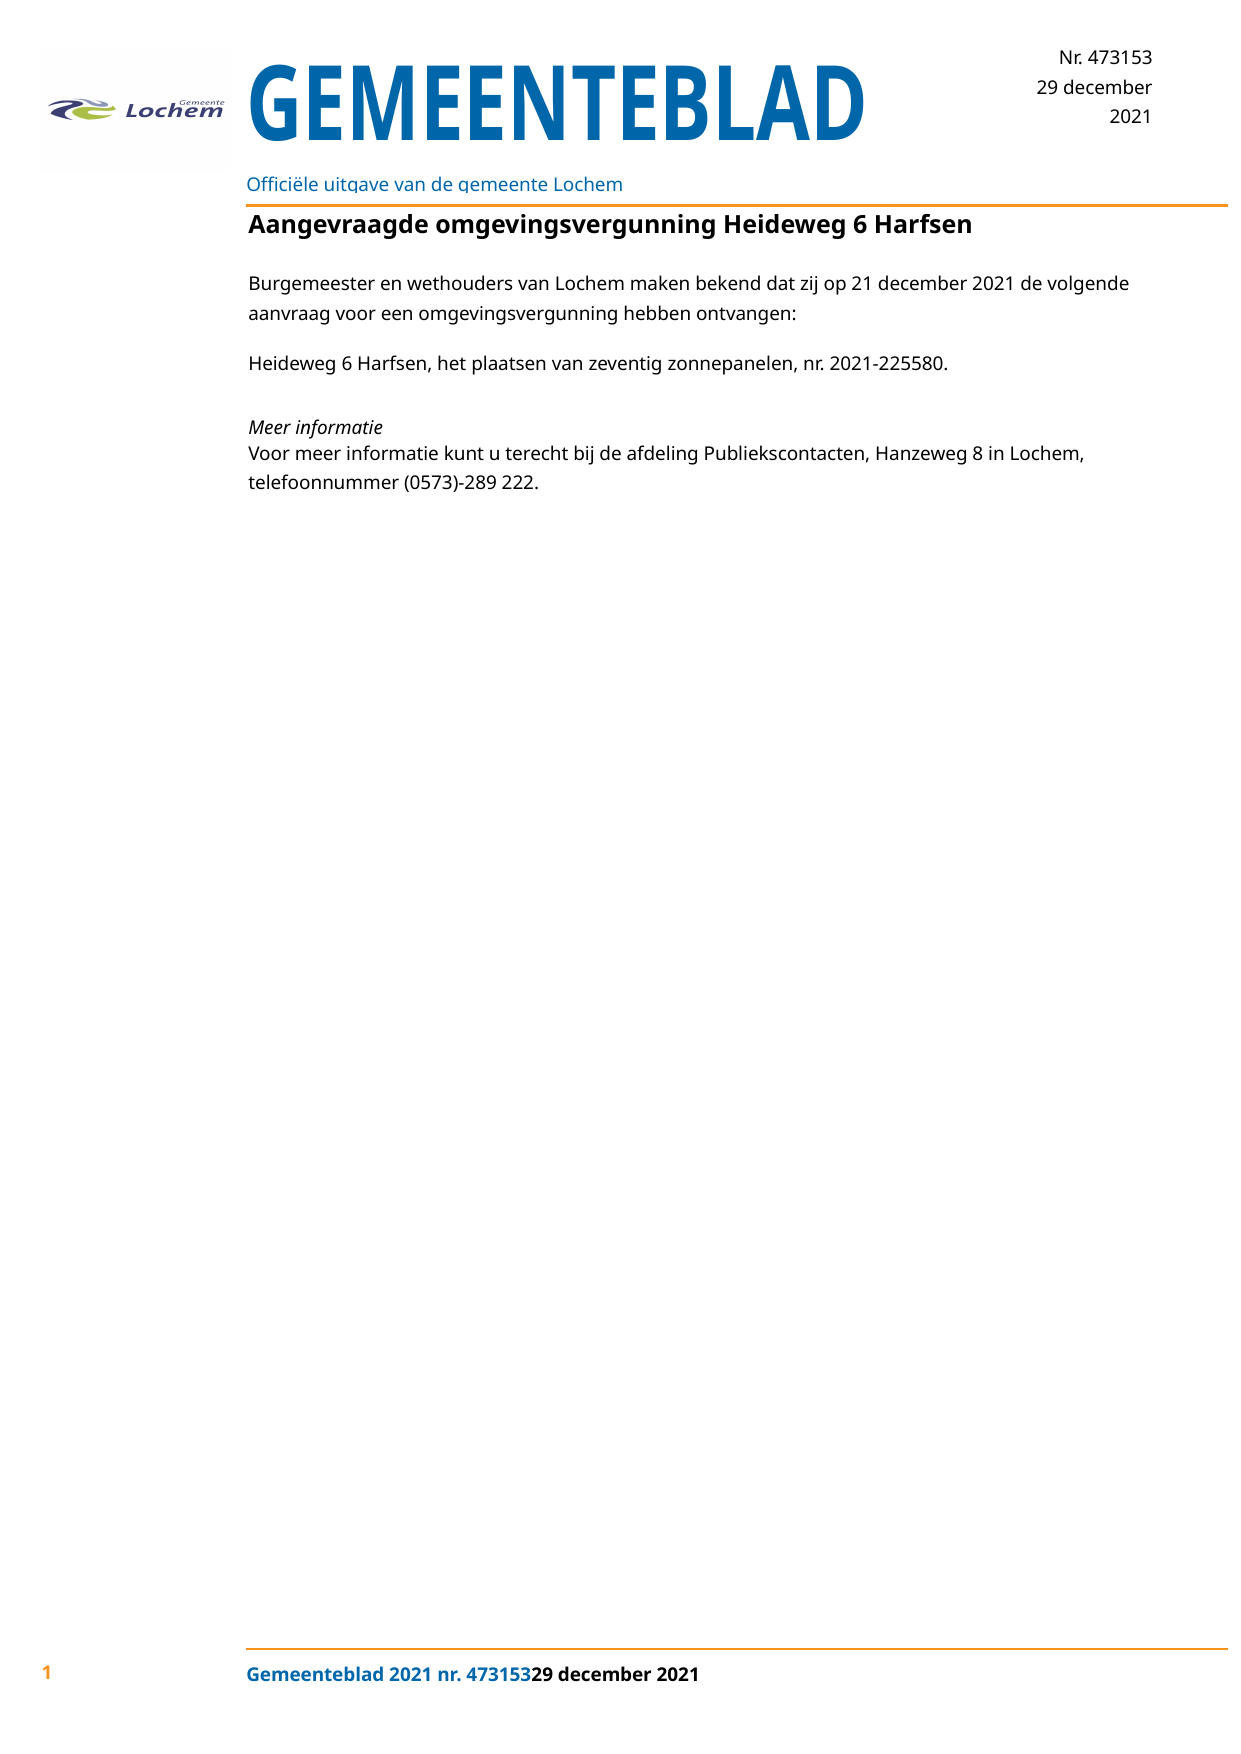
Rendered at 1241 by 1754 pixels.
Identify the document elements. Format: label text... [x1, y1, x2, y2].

text Burgemeester en wethouders van Lochem maken bekend dat zij op 21 december 2021 de volgende aanvraag voor een omgevingsvergunning hebben ontvangen: [248, 270, 1152, 326]
text Aangevraagde omgevingsvergunning Heideweg 6 Harfsen [248, 207, 1152, 241]
text Heideweg 6 Harfsen, het plaatsen van zeventig zonnepanelen, nr. 2021-225580. [248, 350, 1152, 376]
text Voor meer informatie kunt u terecht bij de afdeling Publiekscontacten, Hanzeweg 8 in Lochem, telefoonnummer (0573)-289 222. [248, 440, 1152, 495]
picture [41, 47, 231, 172]
text Meer informatie [248, 414, 1152, 440]
